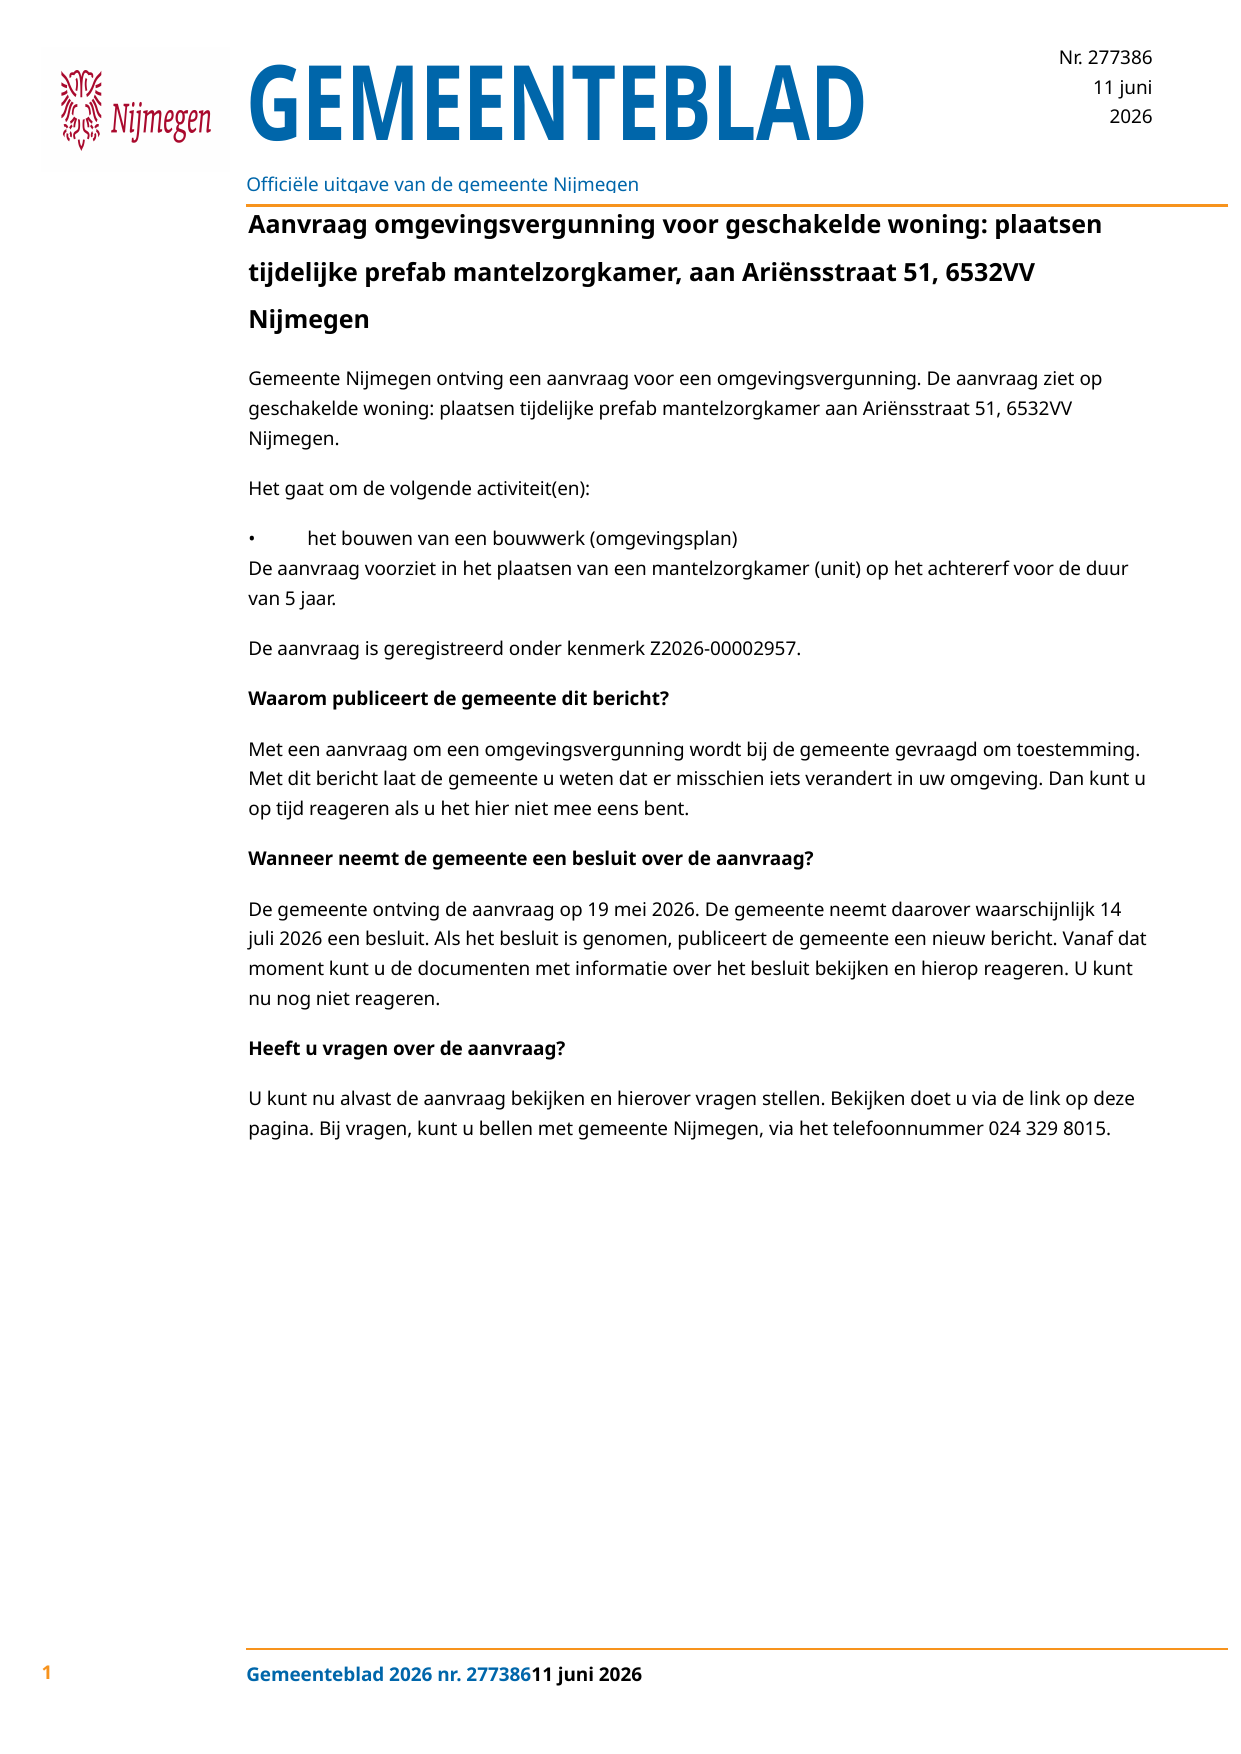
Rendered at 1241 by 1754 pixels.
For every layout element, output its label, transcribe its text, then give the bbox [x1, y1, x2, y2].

text De aanvraag voorziet in het plaatsen van een mantelzorgkamer (unit) op het achtererf voor de duur van 5 jaar. [248, 555, 1152, 610]
text Wanneer neemt de gemeente een besluit over de aanvraag? [248, 846, 1152, 871]
text Gemeente Nijmegen ontving een aanvraag voor een omgevingsvergunning. De aanvraag ziet op geschakelde woning: plaatsen tijdelijke prefab mantelzorgkamer aan Ariënsstraat 51, 6532VV Nijmegen. [248, 366, 1152, 450]
text U kunt nu alvast de aanvraag bekijken en hierover vragen stellen. Bekijken doet u via de link op deze pagina. Bij vragen, kunt u bellen met gemeente Nijmegen, via het telefoonnummer 024 329 8015. [248, 1086, 1152, 1141]
text Met een aanvraag om een omgevingsvergunning wordt bij de gemeente gevraagd om toestemming. Met dit bericht laat de gemeente u weten dat er misschien iets verandert in uw omgeving. Dan kunt u op tijd reageren als u het hier niet mee eens bent. [248, 736, 1152, 821]
text De gemeente ontving de aanvraag op 19 mei 2026. De gemeente neemt daarover waarschijnlijk 14 juli 2026 een besluit. Als het besluit is genomen, publiceert de gemeente een nieuw bericht. Vanaf dat moment kunt u de documenten met informatie over het besluit bekijken en hierop reageren. U kunt nu nog niet reageren. [248, 896, 1152, 1010]
text Heeft u vragen over de aanvraag? [248, 1035, 1152, 1061]
picture [41, 47, 231, 172]
list het bouwen van een bouwwerk (omgevingsplan) [248, 526, 1152, 551]
text De aanvraag is geregistreerd onder kenmerk Z2026-00002957. [248, 635, 1152, 661]
text Waarom publiceert de gemeente dit bericht? [248, 686, 1152, 711]
text Aanvraag omgevingsvergunning voor geschakelde woning: plaatsen tijdelijke prefab mantelzorgkamer, aan Ariënsstraat 51, 6532VV Nijmegen [248, 207, 1152, 336]
text Het gaat om de volgende activiteit(en): [248, 475, 1152, 501]
